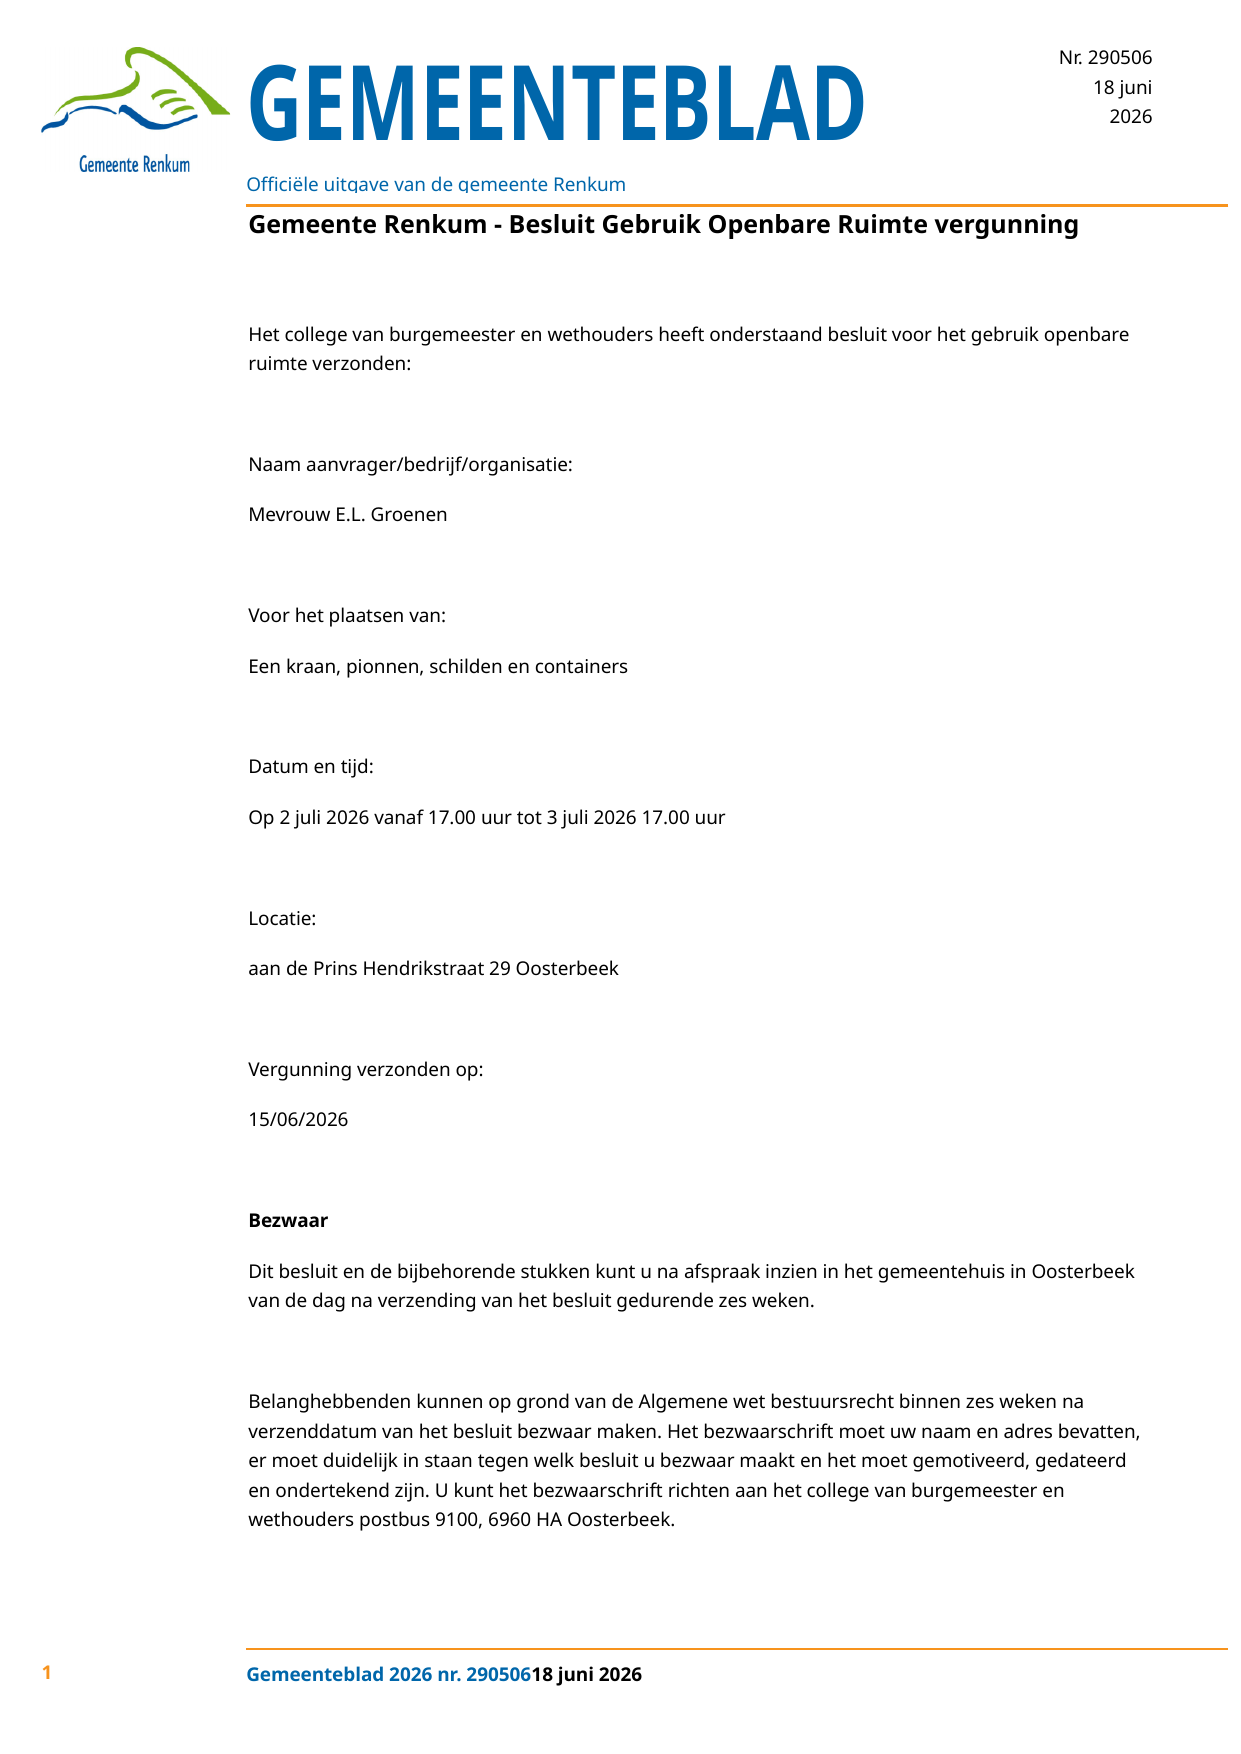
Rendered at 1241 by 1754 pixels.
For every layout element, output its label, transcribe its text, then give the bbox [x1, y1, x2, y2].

text 15/06/2026 [248, 1107, 1152, 1132]
text Een kraan, pionnen, schilden en containers [248, 653, 1152, 678]
text Datum en tijd: [248, 754, 1152, 779]
text Belanghebbenden kunnen op grond van de Algemene wet bestuursrecht binnen zes weken na verzenddatum van het besluit bezwaar maken. Het bezwaarschrift moet uw naam en adres bevatten, er moet duidelijk in staan tegen welk besluit u bezwaar maakt en het moet gemotiveerd, gedateerd en ondertekend zijn. U kunt het bezwaarschrift richten aan het college van burgemeester en wethouders postbus 9100, 6960 HA Oosterbeek. [248, 1388, 1152, 1532]
text Locatie: [248, 905, 1152, 931]
text Voor het plaatsen van: [248, 602, 1152, 628]
text Dit besluit en de bijbehorende stukken kunt u na afspraak inzien in het gemeentehuis in Oosterbeek van de dag na verzending van het besluit gedurende zes weken. [248, 1258, 1152, 1313]
text Op 2 juli 2026 vanaf 17.00 uur tot 3 juli 2026 17.00 uur [248, 804, 1152, 830]
text Het college van burgemeester en wethouders heeft onderstaand besluit voor het gebruik openbare ruimte verzonden: [248, 321, 1152, 376]
picture [41, 47, 231, 172]
text Gemeente Renkum - Besluit Gebruik Openbare Ruimte vergunning [248, 207, 1152, 241]
text Bezwaar [248, 1207, 1152, 1233]
text Vergunning verzonden op: [248, 1056, 1152, 1082]
text Naam aanvrager/bedrijf/organisatie: [248, 451, 1152, 477]
text Mevrouw E.L. Groenen [248, 502, 1152, 527]
text aan de Prins Hendrikstraat 29 Oosterbeek [248, 955, 1152, 981]
